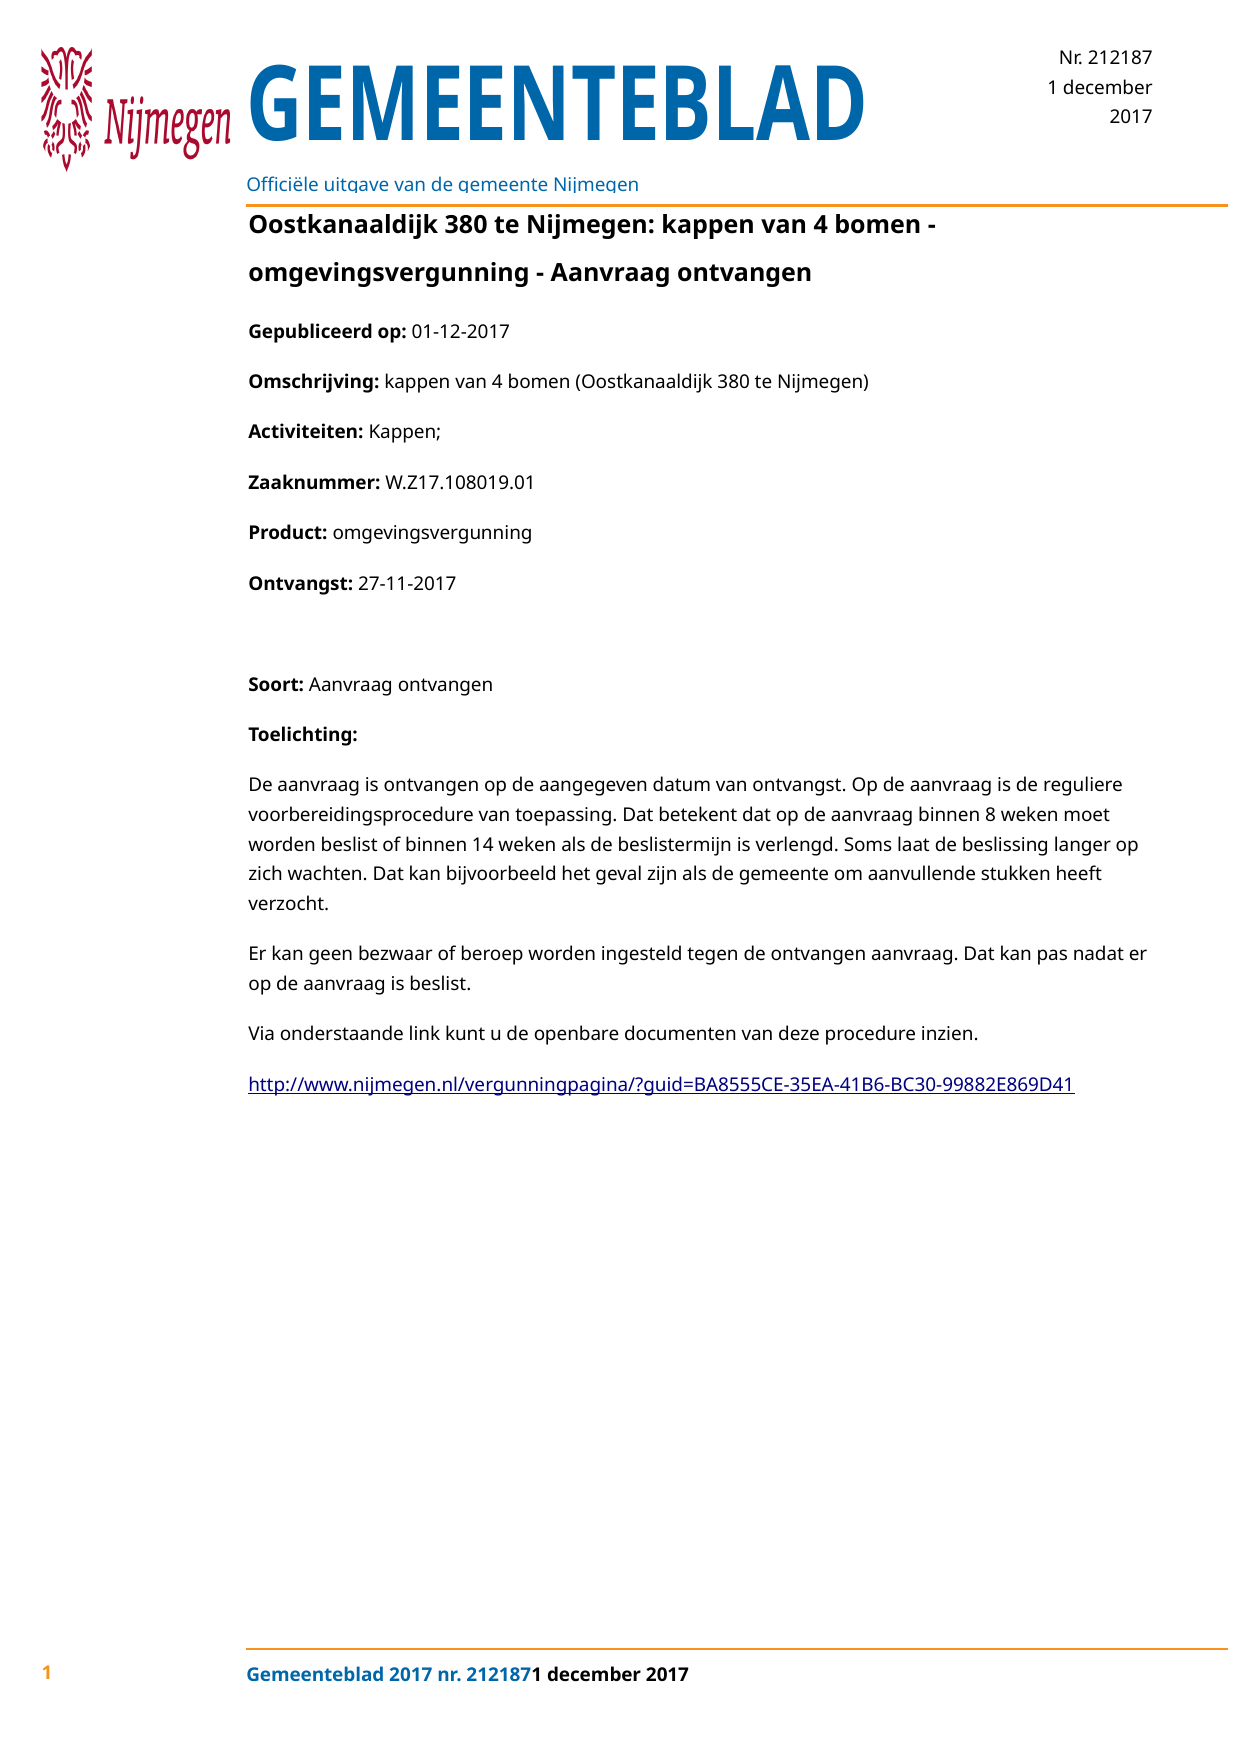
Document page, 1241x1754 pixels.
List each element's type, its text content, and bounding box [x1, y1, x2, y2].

text Activiteiten: Kappen; [248, 419, 1152, 444]
text Gepubliceerd op: 01-12-2017 [248, 318, 1152, 344]
text Er kan geen bezwaar of beroep worden ingesteld tegen de ontvangen aanvraag. Dat kan pas nadat er op de aanvraag is beslist. [248, 940, 1152, 996]
text Soort: Aanvraag ontvangen [248, 671, 1152, 697]
text Oostkanaaldijk 380 te Nijmegen: kappen van 4 bomen - omgevingsvergunning - Aanvraag ontvangen [248, 207, 1152, 288]
text Omschrijving: kappen van 4 bomen (Oostkanaaldijk 380 te Nijmegen) [248, 368, 1152, 394]
text http://www.nijmegen.nl/vergunningpagina/?guid=BA8555CE-35EA-41B6-BC30-99882E869D41 [248, 1071, 1152, 1097]
text De aanvraag is ontvangen op de aangegeven datum van ontvangst. Op de aanvraag is de reguliere voorbereidingsprocedure van toepassing. Dat betekent dat op de aanvraag binnen 8 weken moet worden beslist of binnen 14 weken als de beslistermijn is verlengd. Soms laat de beslissing langer op zich wachten. Dat kan bijvoorbeeld het geval zijn als de gemeente om aanvullende stukken heeft verzocht. [248, 772, 1152, 916]
text Toelichting: [248, 721, 1152, 747]
picture [41, 47, 231, 172]
text Via onderstaande link kunt u de openbare documenten van deze procedure inzien. [248, 1020, 1152, 1046]
text Zaaknummer: W.Z17.108019.01 [248, 469, 1152, 495]
text Ontvangst: 27-11-2017 [248, 570, 1152, 596]
text Product: omgevingsvergunning [248, 519, 1152, 545]
